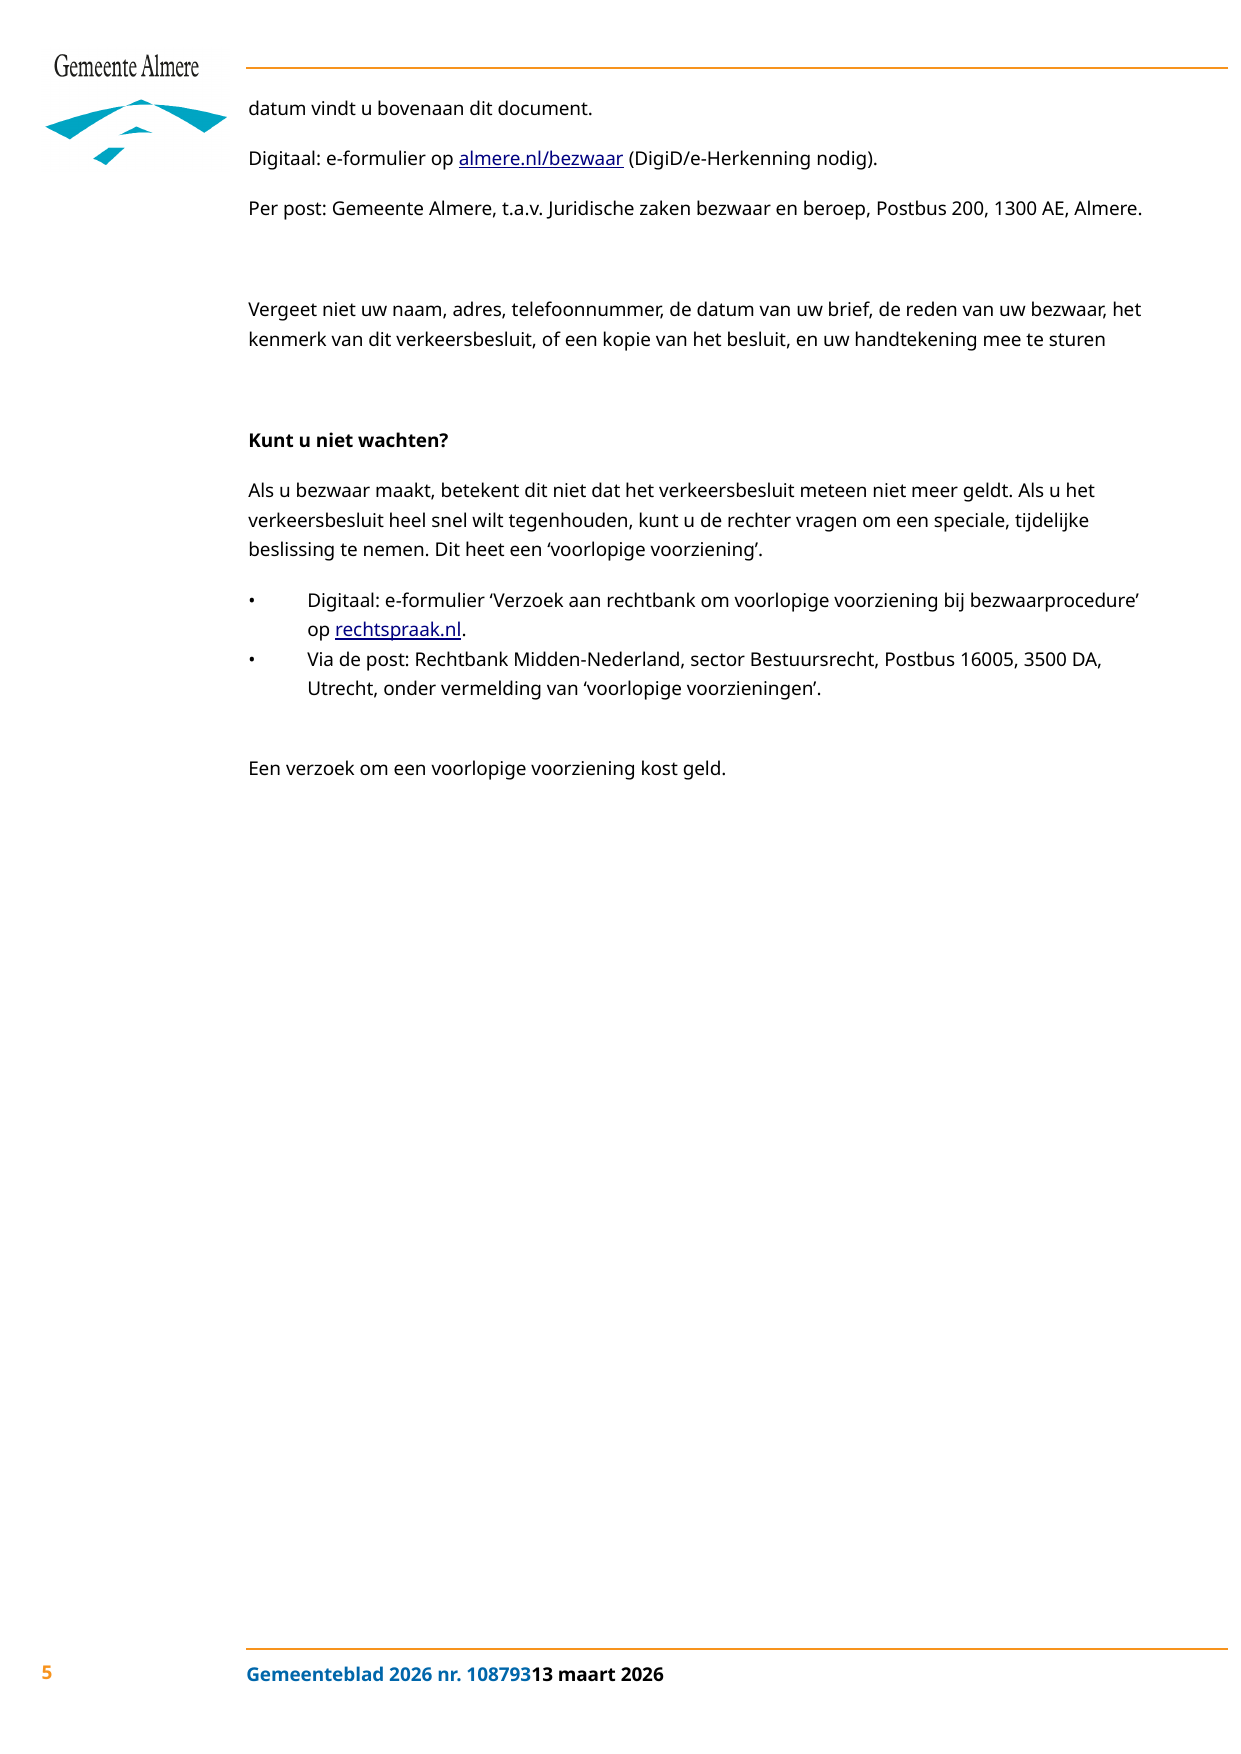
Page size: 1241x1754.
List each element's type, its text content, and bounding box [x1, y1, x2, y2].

picture [41, 47, 231, 172]
list Digitaal: e-formulier ‘Verzoek aan rechtbank om voorlopige voorziening bij bezwaarprocedure’ op rechtspraak.nl. [248, 587, 1152, 642]
text Als u bezwaar maakt, betekent dit niet dat het verkeersbesluit meteen niet meer geldt. Als u het verkeersbesluit heel snel wilt tegenhouden, kunt u de rechter vragen om een speciale, tijdelijke beslissing te nemen. Dit heet een ‘voorlopige voorziening’. [248, 477, 1152, 562]
text Per post: Gemeente Almere, t.a.v. Juridische zaken bezwaar en beroep, Postbus 200, 1300 AE, Almere. [248, 196, 1152, 221]
text Een verzoek om een voorlopige voorziening kost geld. [248, 756, 1152, 781]
list Via de post: Rechtbank Midden-Nederland, sector Bestuursrecht, Postbus 16005, 3500 DA, Utrecht, onder vermelding van ‘voorlopige voorzieningen’. [248, 646, 1152, 701]
text Vergeet niet uw naam, adres, telefoonnummer, de datum van uw brief, de reden van uw bezwaar, het kenmerk van dit verkeersbesluit, of een kopie van het besluit, en uw handtekening mee te sturen [248, 296, 1152, 352]
text Digitaal: e-formulier op almere.nl/bezwaar (DigiD/e-Herkenning nodig). [248, 145, 1152, 171]
text datum vindt u bovenaan dit document. [248, 95, 1152, 121]
text Kunt u niet wachten? [248, 427, 1152, 453]
